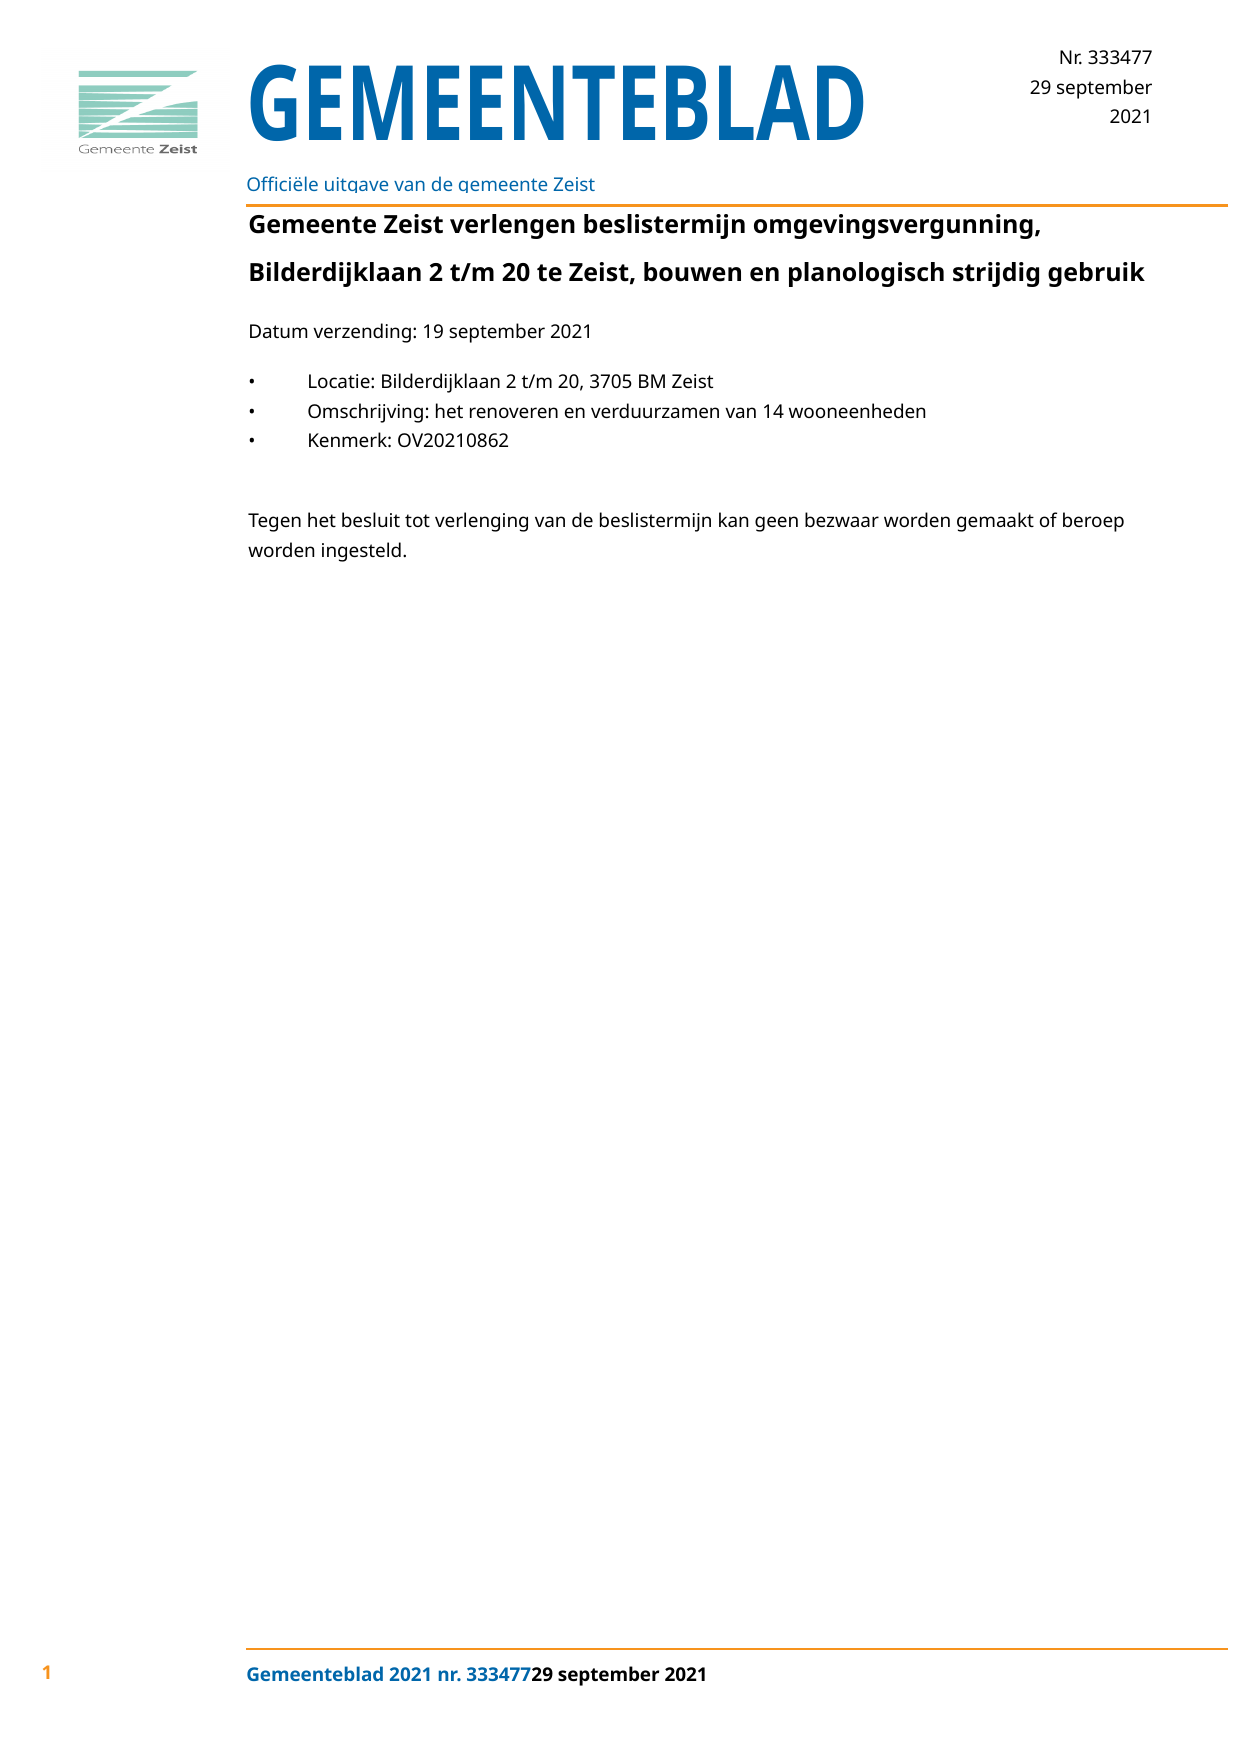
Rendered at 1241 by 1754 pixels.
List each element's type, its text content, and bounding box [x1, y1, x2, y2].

list Locatie: Bilderdijklaan 2 t/m 20, 3705 BM Zeist [248, 368, 1152, 394]
text Gemeente Zeist verlengen beslistermijn omgevingsvergunning, Bilderdijklaan 2 t/m 20 te Zeist, bouwen en planologisch strijdig gebruik [248, 207, 1152, 288]
list Omschrijving: het renoveren en verduurzamen van 14 wooneenheden [248, 398, 1152, 424]
text Datum verzending: 19 september 2021 [248, 318, 1152, 344]
list Kenmerk: OV20210862 [248, 427, 1152, 453]
picture [41, 47, 231, 172]
text Tegen het besluit tot verlenging van de beslistermijn kan geen bezwaar worden gemaakt of beroep worden ingesteld. [248, 507, 1152, 563]
